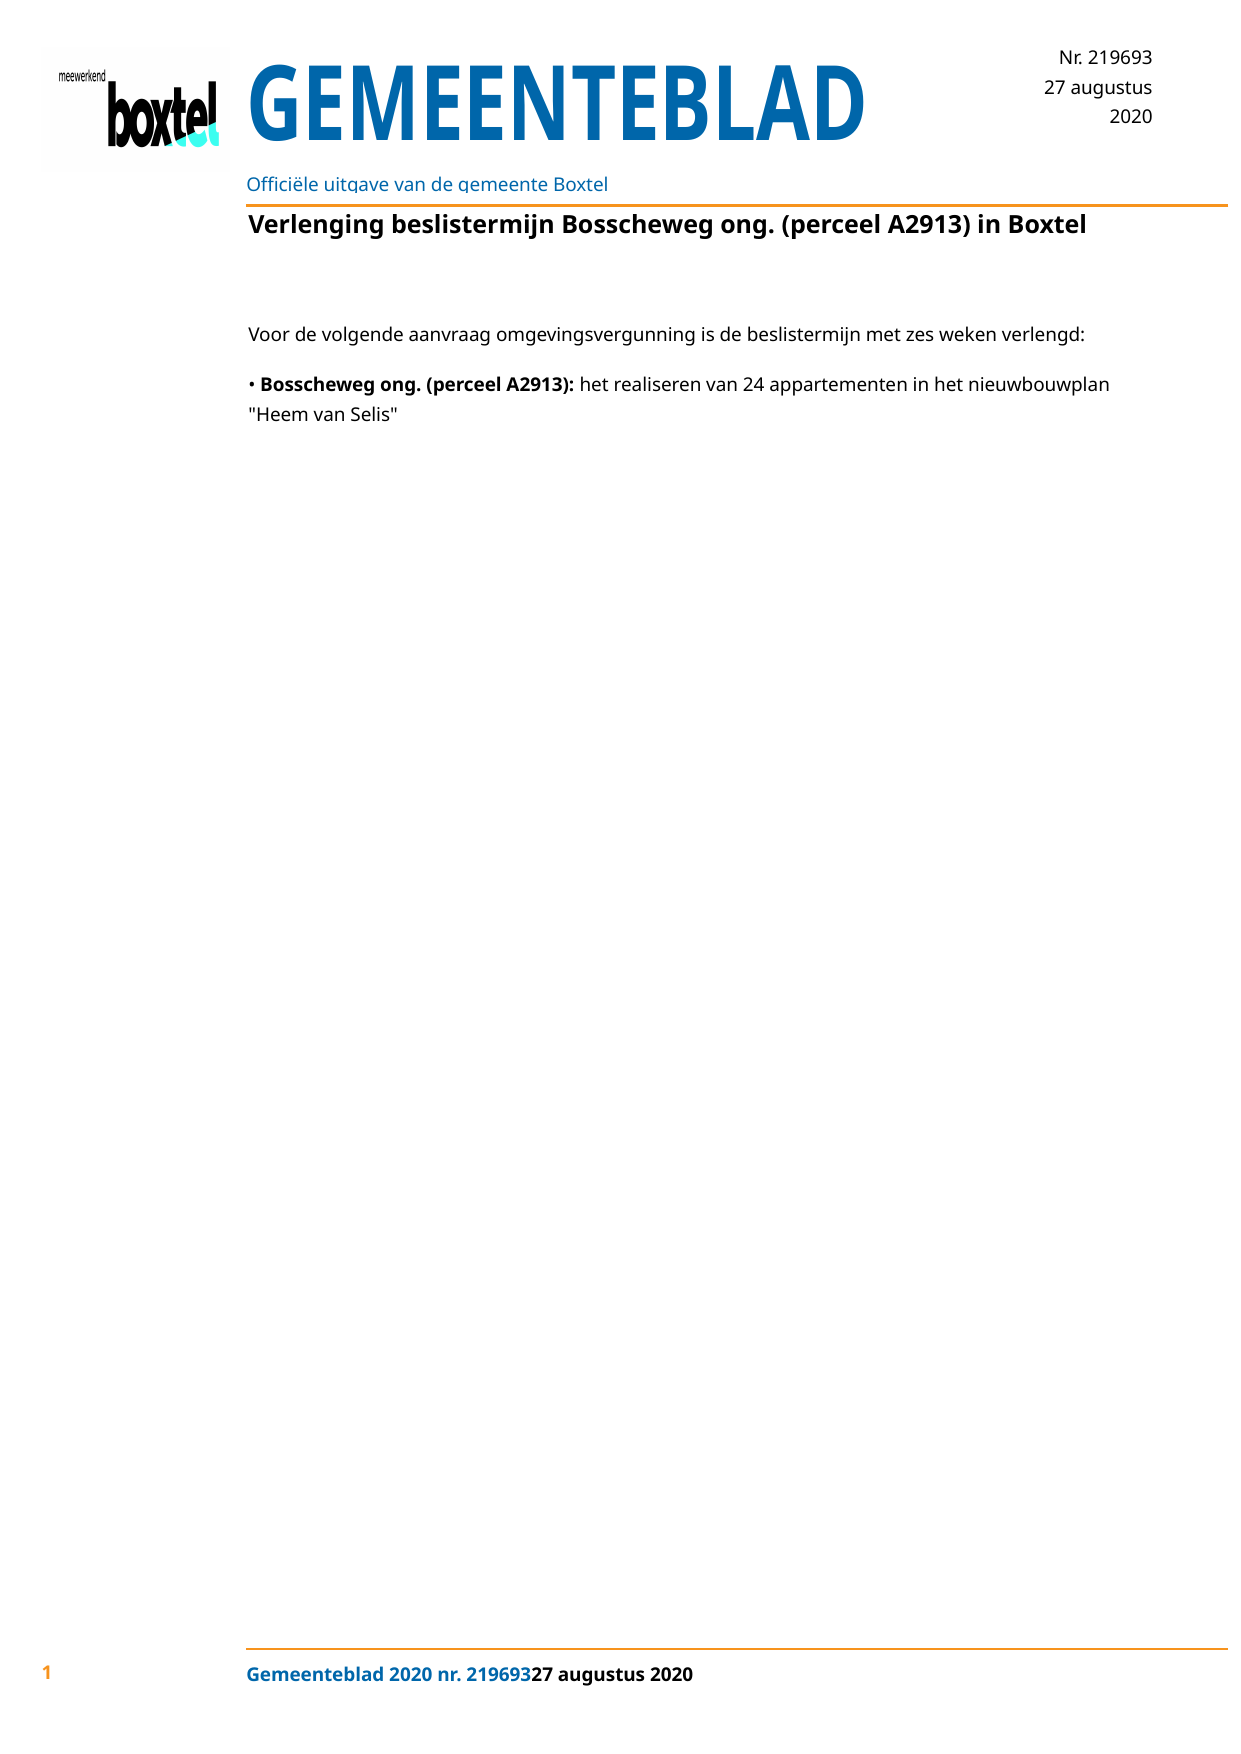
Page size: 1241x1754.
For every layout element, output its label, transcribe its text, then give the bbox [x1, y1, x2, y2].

text Verlenging beslistermijn Bosscheweg ong. (perceel A2913) in Boxtel [248, 207, 1152, 241]
picture [41, 47, 231, 172]
text • Bosscheweg ong. (perceel A2913): het realiseren van 24 appartementen in het nieuwbouwplan "Heem van Selis" [248, 371, 1152, 426]
text Voor de volgende aanvraag omgevingsvergunning is de beslistermijn met zes weken verlengd: [248, 321, 1152, 346]
